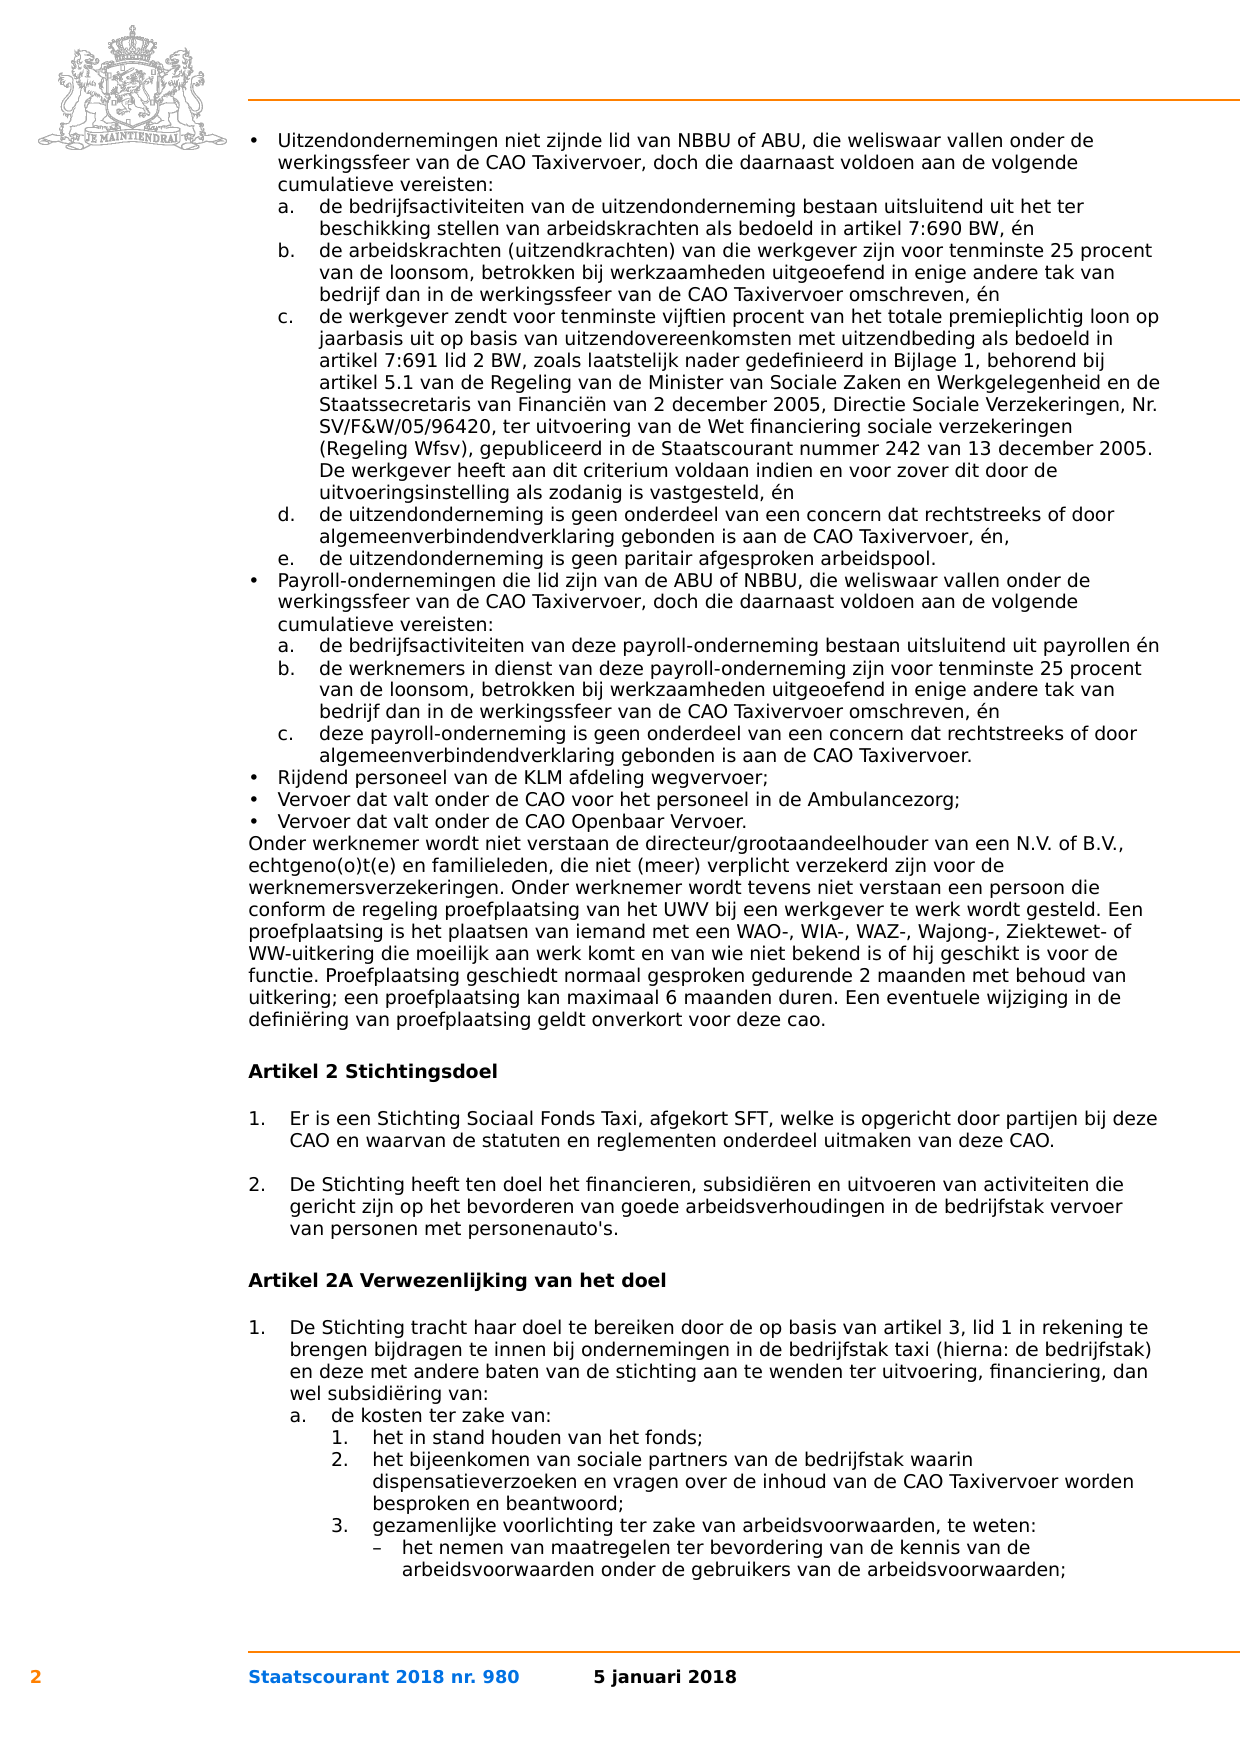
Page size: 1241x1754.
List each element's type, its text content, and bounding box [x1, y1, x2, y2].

text d. de uitzendonderneming is geen onderdeel van een concern dat rechtstreeks of door algemeenverbindendverklaring gebonden is aan de CAO Taxivervoer, én, [277, 503, 1163, 547]
text • Rijdend personeel van de KLM afdeling wegvervoer; [248, 767, 1163, 789]
text e. de uitzendonderneming is geen paritair afgesproken arbeidspool. [277, 547, 1163, 569]
text 1. Er is een Stichting Sociaal Fonds Taxi, afgekort SFT, welke is opgericht door partijen bij deze CAO en waarvan de statuten en reglementen onderdeel uitmaken van deze CAO. [248, 1108, 1163, 1152]
subtitle Artikel 2 Stichtingsdoel [248, 1061, 1163, 1083]
picture [38, 25, 227, 150]
text 2. het bijeenkomen van sociale partners van de bedrijfstak waarin dispensatieverzoeken en vragen over de inhoud van de CAO Taxivervoer worden besproken en beantwoord; [331, 1449, 1163, 1514]
text a. de bedrijfsactiviteiten van de uitzendonderneming bestaan uitsluitend uit het ter beschikking stellen van arbeidskrachten als bedoeld in artikel 7:690 BW, én [277, 196, 1163, 240]
text • Vervoer dat valt onder de CAO voor het personeel in de Ambulancezorg; [248, 789, 1163, 811]
text • Payroll-ondernemingen die lid zijn van de ABU of NBBU, die weliswaar vallen onder de werkingssfeer van de CAO Taxivervoer, doch die daarnaast voldoen aan de volgende cumulatieve vereisten: [248, 569, 1163, 635]
text b. de werknemers in dienst van deze payroll-onderneming zijn voor tenminste 25 procent van de loonsom, betrokken bij werkzaamheden uitgeoefend in enige andere tak van bedrijf dan in de werkingssfeer van de CAO Taxivervoer omschreven, én [277, 657, 1163, 723]
text • Vervoer dat valt onder de CAO Openbaar Vervoer. [248, 811, 1163, 833]
text c. deze payroll-onderneming is geen onderdeel van een concern dat rechtstreeks of door algemeenverbindendverklaring gebonden is aan de CAO Taxivervoer. [277, 723, 1163, 767]
text b. de arbeidskrachten (uitzendkrachten) van die werkgever zijn voor tenminste 25 procent van de loonsom, betrokken bij werkzaamheden uitgeoefend in enige andere tak van bedrijf dan in de werkingssfeer van de CAO Taxivervoer omschreven, én [277, 240, 1163, 306]
text • Uitzendondernemingen niet zijnde lid van NBBU of ABU, die weliswaar vallen onder de werkingssfeer van de CAO Taxivervoer, doch die daarnaast voldoen aan de volgende cumulatieve vereisten: [248, 130, 1163, 196]
text a. de bedrijfsactiviteiten van deze payroll-onderneming bestaan uitsluitend uit payrollen én [277, 635, 1163, 657]
subtitle Artikel 2A Verwezenlijking van het doel [248, 1270, 1163, 1292]
text – het nemen van maatregelen ter bevordering van de kennis van de arbeidsvoorwaarden onder de gebruikers van de arbeidsvoorwaarden; [372, 1537, 1163, 1581]
text 3. gezamenlijke voorlichting ter zake van arbeidsvoorwaarden, te weten: [331, 1514, 1163, 1537]
text 1. De Stichting tracht haar doel te bereiken door de op basis van artikel 3, lid 1 in rekening te brengen bijdragen te innen bij ondernemingen in de bedrijfstak taxi (hierna: de bedrijfstak) en deze met andere baten van de stichting aan te wenden ter uitvoering, financiering, dan wel subsidiëring van: [248, 1317, 1163, 1405]
text c. de werkgever zendt voor tenminste vijftien procent van het totale premieplichtig loon op jaarbasis uit op basis van uitzendovereenkomsten met uitzendbeding als bedoeld in artikel 7:691 lid 2 BW, zoals laatstelijk nader gedefinieerd in Bijlage 1, behorend bij artikel 5.1 van de Regeling van de Minister van Sociale Zaken en Werkgelegenheid en de Staatssecretaris van Financiën van 2 december 2005, Directie Sociale Verzekeringen, Nr. SV/F&W/05/96420, ter uitvoering van de Wet financiering sociale verzekeringen (Regeling Wfsv), gepubliceerd in de Staatscourant nummer 242 van 13 december 2005. De werkgever heeft aan dit criterium voldaan indien en voor zover dit door de uitvoeringsinstelling als zodanig is vastgesteld, én [277, 306, 1163, 503]
text a. de kosten ter zake van: [289, 1405, 1163, 1427]
text 2. De Stichting heeft ten doel het financieren, subsidiëren en uitvoeren van activiteiten die gericht zijn op het bevorderen van goede arbeidsverhoudingen in de bedrijfstak vervoer van personen met personenauto's. [248, 1174, 1163, 1240]
text Onder werknemer wordt niet verstaan de directeur/grootaandeelhouder van een N.V. of B.V., echtgeno(o)t(e) en familieleden, die niet (meer) verplicht verzekerd zijn voor de werknemersverzekeringen. Onder werknemer wordt tevens niet verstaan een persoon die conform de regeling proefplaatsing van het UWV bij een werkgever te werk wordt gesteld. Een proefplaatsing is het plaatsen van iemand met een WAO-, WIA-, WAZ-, Wajong-, Ziektewet- of WW-uitkering die moeilijk aan werk komt en van wie niet bekend is of hij geschikt is voor de functie. Proefplaatsing geschiedt normaal gesproken gedurende 2 maanden met behoud van uitkering; een proefplaatsing kan maximaal 6 maanden duren. Een eventuele wijziging in de definiëring van proefplaatsing geldt onverkort voor deze cao. [248, 833, 1163, 1031]
text 1. het in stand houden van het fonds; [331, 1427, 1163, 1449]
